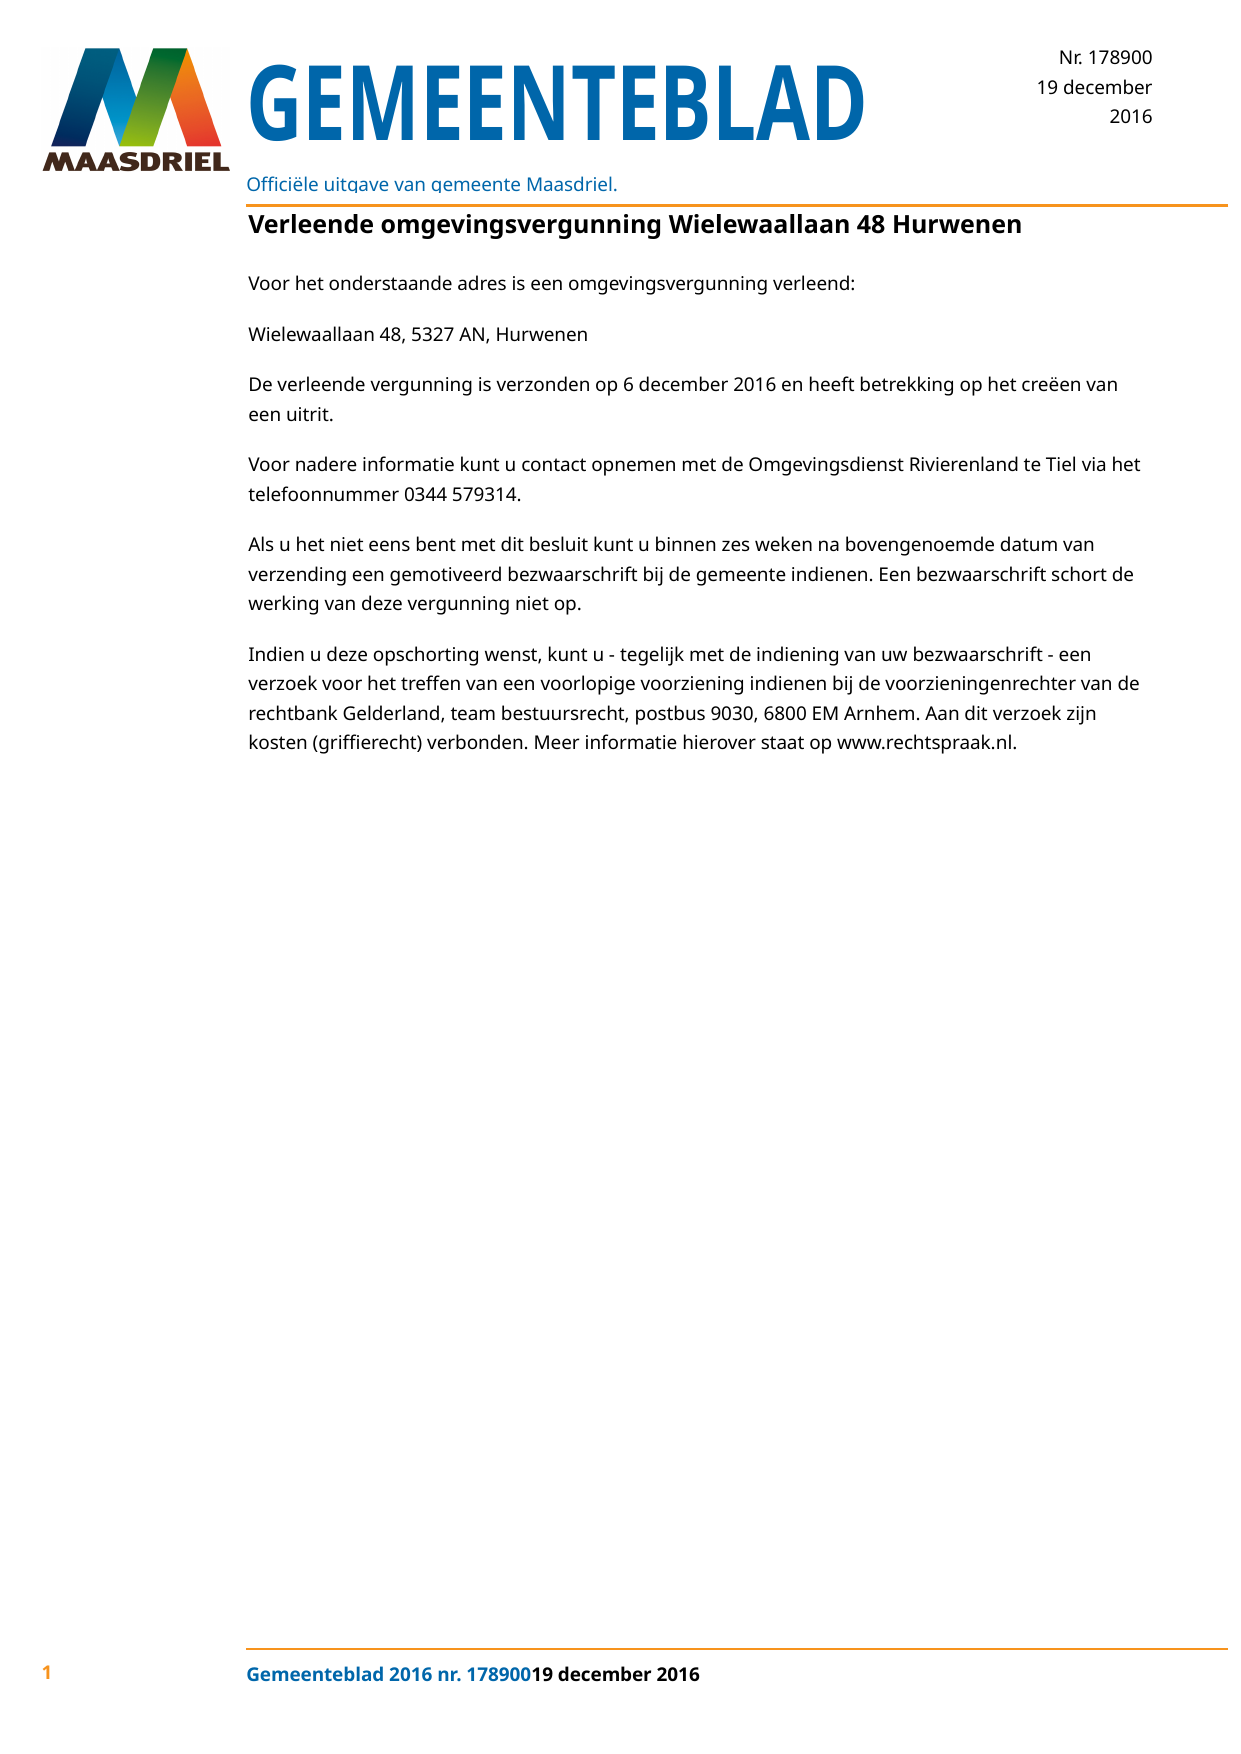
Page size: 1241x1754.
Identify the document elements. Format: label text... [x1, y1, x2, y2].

text Verleende omgevingsvergunning Wielewaallaan 48 Hurwenen [248, 207, 1152, 241]
picture [41, 47, 231, 172]
text De verleende vergunning is verzonden op 6 december 2016 en heeft betrekking op het creëen van een uitrit. [248, 371, 1152, 426]
text Indien u deze opschorting wenst, kunt u - tegelijk met de indiening van uw bezwaarschrift - een verzoek voor het treffen van een voorlopige voorziening indienen bij de voorzieningenrechter van de rechtbank Gelderland, team bestuursrecht, postbus 9030, 6800 EM Arnhem. Aan dit verzoek zijn kosten (griffierecht) verbonden. Meer informatie hierover staat op www.rechtspraak.nl. [248, 641, 1152, 755]
text Als u het niet eens bent met dit besluit kunt u binnen zes weken na bovengenoemde datum van verzending een gemotiveerd bezwaarschrift bij de gemeente indienen. Een bezwaarschrift schort de werking van deze vergunning niet op. [248, 531, 1152, 616]
text Wielewaallaan 48, 5327 AN, Hurwenen [248, 321, 1152, 346]
text Voor nadere informatie kunt u contact opnemen met de Omgevingsdienst Rivierenland te Tiel via het telefoonnummer 0344 579314. [248, 451, 1152, 506]
text Voor het onderstaande adres is een omgevingsvergunning verleend: [248, 270, 1152, 296]
